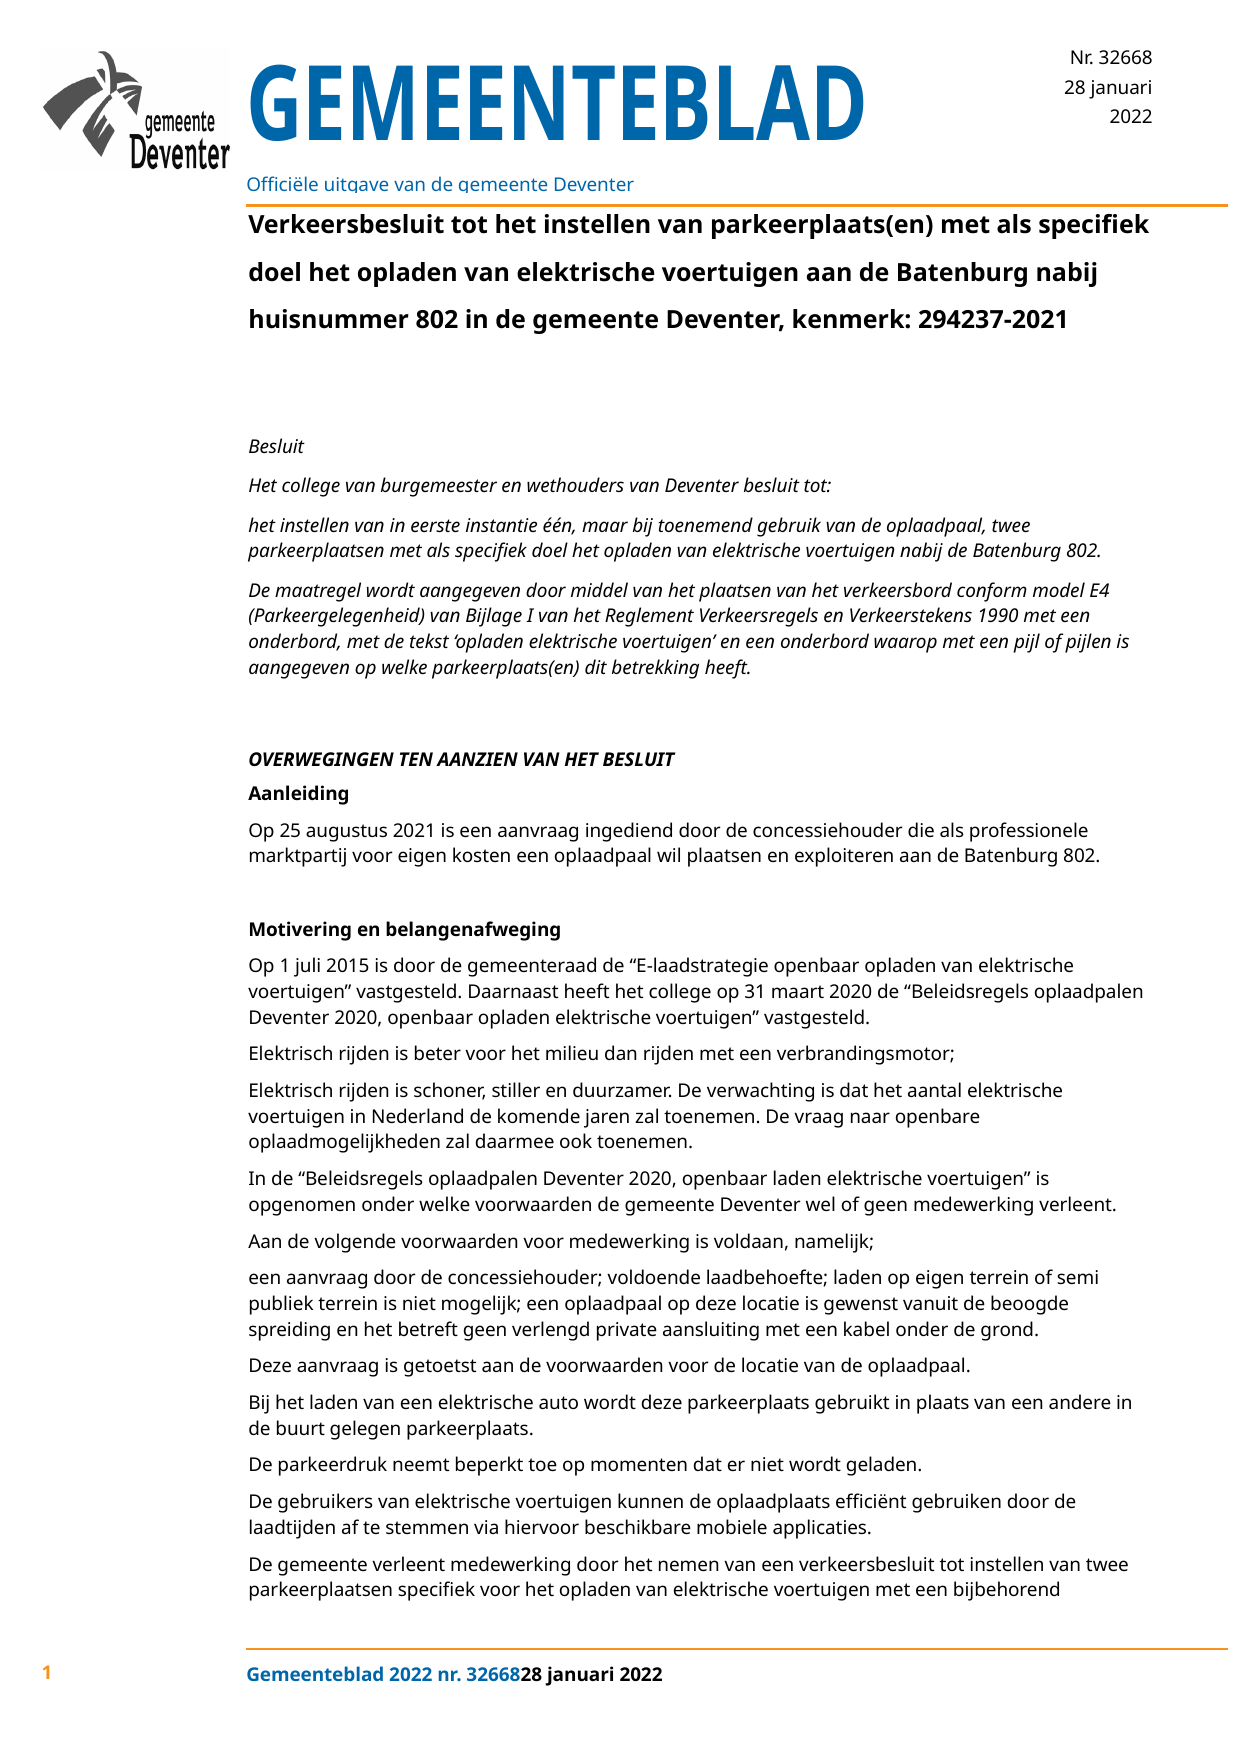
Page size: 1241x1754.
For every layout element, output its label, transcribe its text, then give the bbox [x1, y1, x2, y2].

picture [41, 47, 231, 172]
text Elektrisch rijden is schoner, stiller en duurzamer. De verwachting is dat het aantal elektrische voertuigen in Nederland de komende jaren zal toenemen. De vraag naar openbare oplaadmogelijkheden zal daarmee ook toenemen. [248, 1077, 1152, 1154]
text De gemeente verleent medewerking door het nemen van een verkeersbesluit tot instellen van twee parkeerplaatsen specifiek voor het opladen van elektrische voertuigen met een bijbehorend [248, 1551, 1152, 1602]
text De maatregel wordt aangegeven door middel van het plaatsen van het verkeersbord conform model E4 (Parkeergelegenheid) van Bijlage I van het Reglement Verkeersregels en Verkeerstekens 1990 met een onderbord, met de tekst ‘opladen elektrische voertuigen’ en een onderbord waarop met een pijl of pijlen is aangegeven op welke parkeerplaats(en) dit betrekking heeft. [248, 577, 1152, 680]
text Aanleiding [248, 780, 1152, 806]
text De gebruikers van elektrische voertuigen kunnen de oplaadplaats efficiënt gebruiken door de laadtijden af te stemmen via hiervoor beschikbare mobiele applicaties. [248, 1488, 1152, 1540]
text In de “Beleidsregels oplaadpalen Deventer 2020, openbaar laden elektrische voertuigen” is opgenomen onder welke voorwaarden de gemeente Deventer wel of geen medewerking verleent. [248, 1165, 1152, 1217]
text Verkeersbesluit tot het instellen van parkeerplaats(en) met als specifiek doel het opladen van elektrische voertuigen aan de Batenburg nabij huisnummer 802 in de gemeente Deventer, kenmerk: 294237-2021 [248, 207, 1152, 336]
text Op 25 augustus 2021 is een aanvraag ingediend door de concessiehouder die als professionele marktpartij voor eigen kosten een oplaadpaal wil plaatsen en exploiteren aan de Batenburg 802. [248, 817, 1152, 868]
text Elektrisch rijden is beter voor het milieu dan rijden met een verbrandingsmotor; [248, 1041, 1152, 1066]
text Besluit [248, 433, 1152, 459]
text een aanvraag door de concessiehouder; voldoende laadbehoefte; laden op eigen terrein of semi publiek terrein is niet mogelijk; een oplaadpaal op deze locatie is gewenst vanuit de beoogde spreiding en het betreft geen verlengd private aansluiting met een kabel onder de grond. [248, 1264, 1152, 1342]
text het instellen van in eerste instantie één, maar bij toenemend gebruik van de oplaadpaal, twee parkeerplaatsen met als specifiek doel het opladen van elektrische voertuigen nabij de Batenburg 802. [248, 512, 1152, 563]
text Aan de volgende voorwaarden voor medewerking is voldaan, namelijk; [248, 1228, 1152, 1253]
text Het college van burgemeester en wethouders van Deventer besluit tot: [248, 472, 1152, 498]
text Bij het laden van een elektrische auto wordt deze parkeerplaats gebruikt in plaats van een andere in de buurt gelegen parkeerplaats. [248, 1389, 1152, 1441]
text OVERWEGINGEN TEN AANZIEN VAN HET BESLUIT [248, 746, 1152, 772]
text De parkeerdruk neemt beperkt toe op momenten dat er niet wordt geladen. [248, 1452, 1152, 1477]
text Motivering en belangenafweging [248, 916, 1152, 942]
text Deze aanvraag is getoetst aan de voorwaarden voor de locatie van de oplaadpaal. [248, 1353, 1152, 1378]
text Op 1 juli 2015 is door de gemeenteraad de “E-laadstrategie openbaar opladen van elektrische voertuigen” vastgesteld. Daarnaast heeft het college op 31 maart 2020 de “Beleidsregels oplaadpalen Deventer 2020, openbaar opladen elektrische voertuigen” vastgesteld. [248, 952, 1152, 1030]
